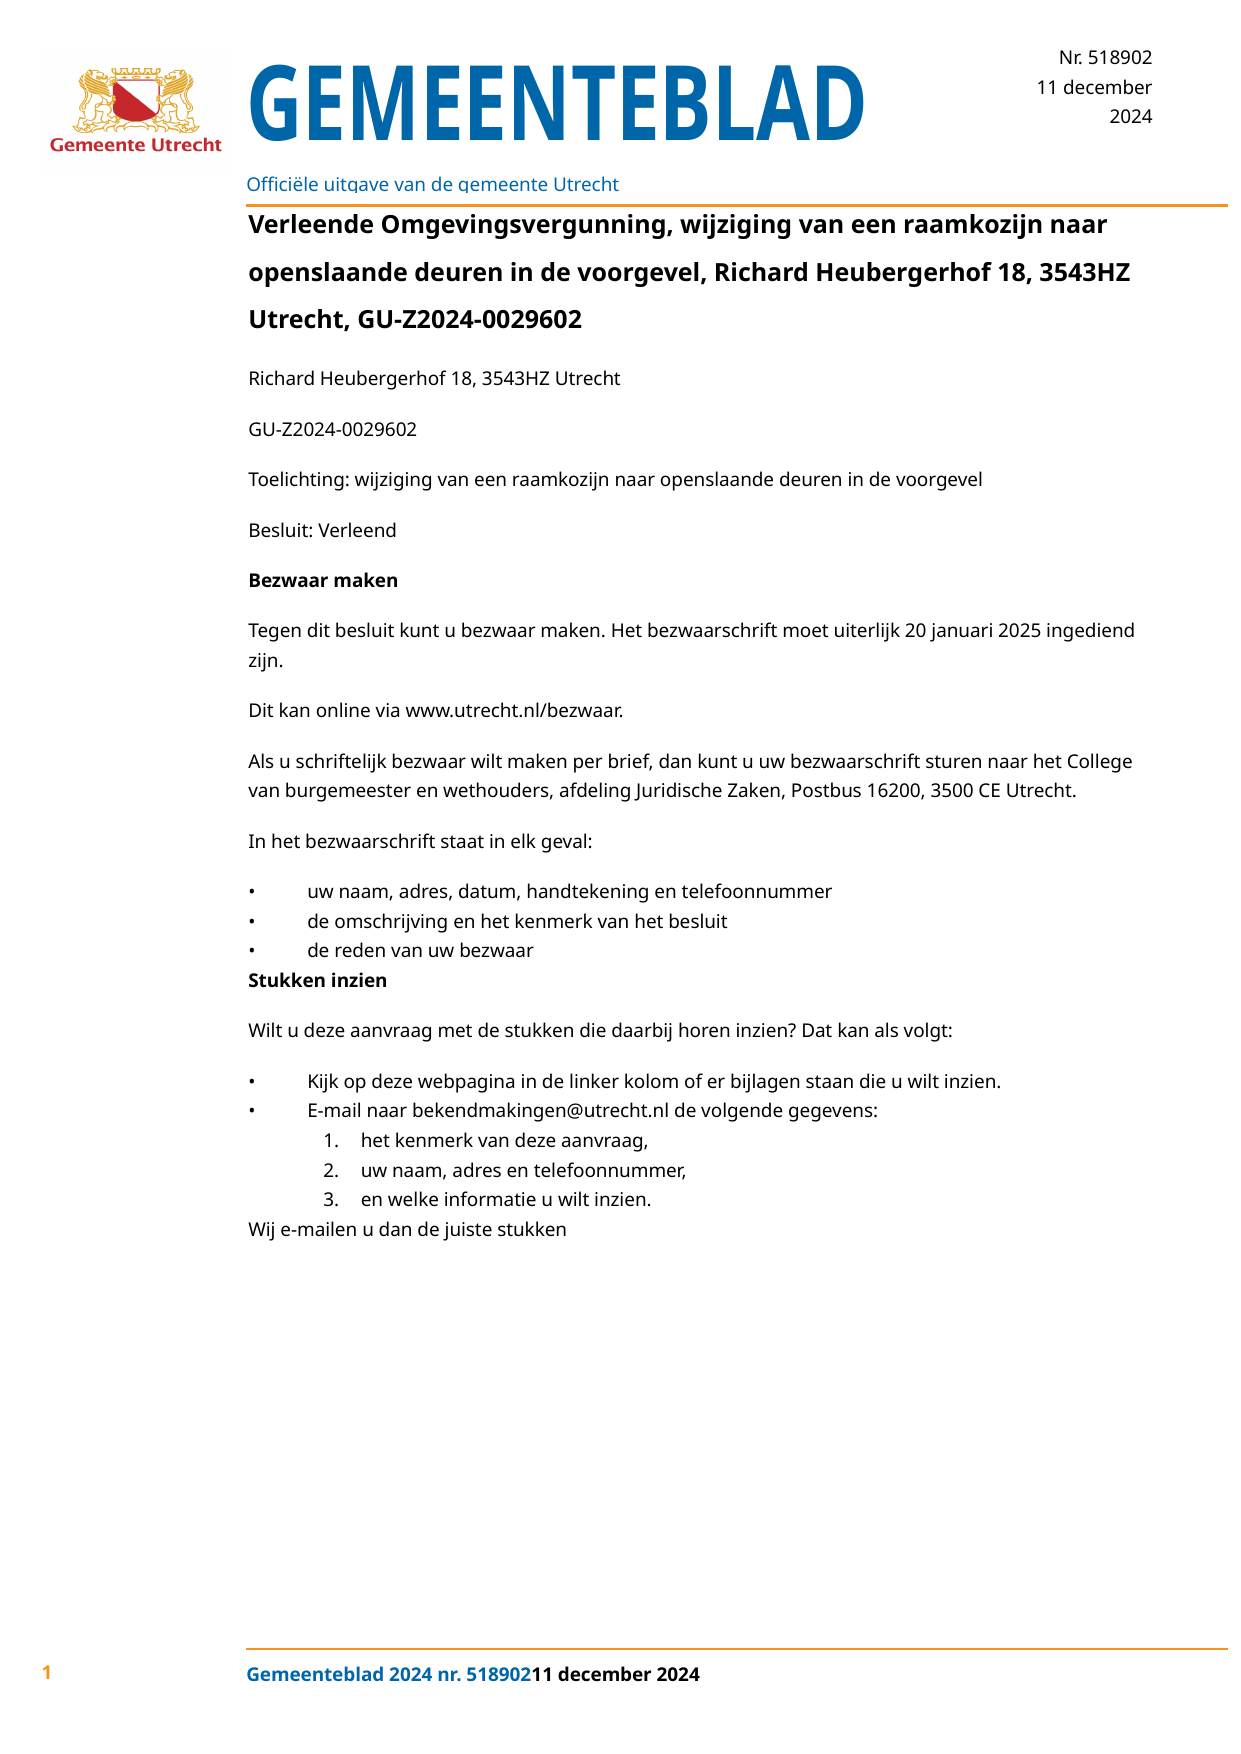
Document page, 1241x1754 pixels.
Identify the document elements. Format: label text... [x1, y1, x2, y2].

text Wilt u deze aanvraag met de stukken die daarbij horen inzien? Dat kan als volgt: [248, 1018, 1152, 1043]
list uw naam, adres en telefoonnummer, [323, 1157, 1152, 1182]
text Tegen dit besluit kunt u bezwaar maken. Het bezwaarschrift moet uiterlijk 20 januari 2025 ingediend zijn. [248, 618, 1152, 673]
text In het bezwaarschrift staat in elk geval: [248, 828, 1152, 854]
list Kijk op deze webpagina in de linker kolom of er bijlagen staan die u wilt inzien. [248, 1068, 1152, 1094]
list uw naam, adres, datum, handtekening en telefoonnummer [248, 878, 1152, 904]
list E-mail naar bekendmakingen@utrecht.nl de volgende gegevens: [248, 1098, 1152, 1123]
text Wij e-mailen u dan de juiste stukken [248, 1216, 1152, 1242]
text Toelichting: wijziging van een raamkozijn naar openslaande deuren in de voorgevel [248, 466, 1152, 492]
text Verleende Omgevingsvergunning, wijziging van een raamkozijn naar openslaande deuren in de voorgevel, Richard Heubergerhof 18, 3543HZ Utrecht, GU-Z2024-0029602 [248, 207, 1152, 336]
list de omschrijving en het kenmerk van het besluit [248, 908, 1152, 934]
text Dit kan online via www.utrecht.nl/bezwaar. [248, 698, 1152, 723]
text Richard Heubergerhof 18, 3543HZ Utrecht [248, 366, 1152, 391]
list en welke informatie u wilt inzien. [323, 1186, 1152, 1212]
text Bezwaar maken [248, 567, 1152, 593]
text GU-Z2024-0029602 [248, 416, 1152, 442]
list het kenmerk van deze aanvraag, [323, 1127, 1152, 1153]
text Stukken inzien [248, 967, 1152, 993]
text Als u schriftelijk bezwaar wilt maken per brief, dan kunt u uw bezwaarschrift sturen naar het College van burgemeester en wethouders, afdeling Juridische Zaken, Postbus 16200, 3500 CE Utrecht. [248, 748, 1152, 803]
picture [41, 47, 231, 172]
list de reden van uw bezwaar [248, 938, 1152, 963]
text Besluit: Verleend [248, 517, 1152, 542]
